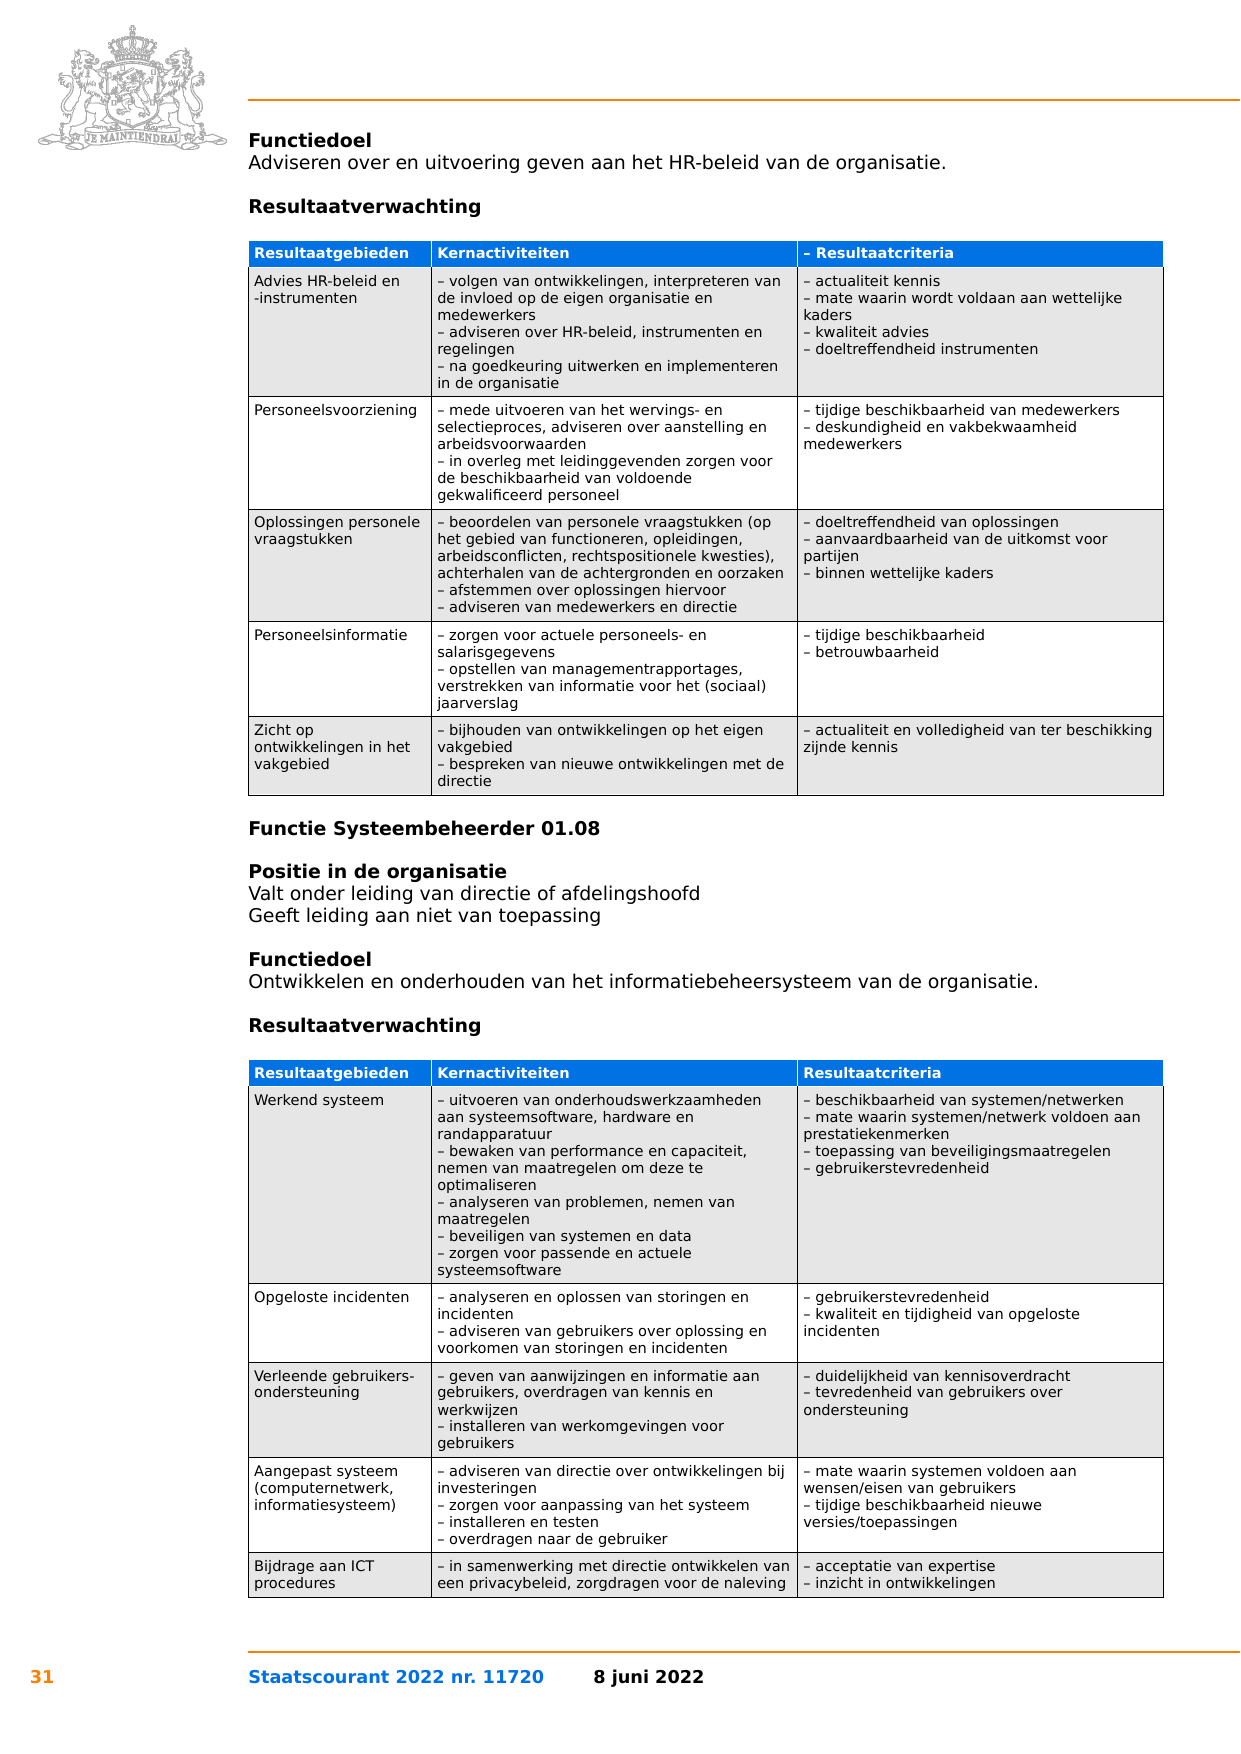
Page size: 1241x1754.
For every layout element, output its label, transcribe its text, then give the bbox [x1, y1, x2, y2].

table_header Kernactiviteiten [432, 241, 797, 267]
table_cell – actualiteit kennis – mate waarin wordt voldaan aan wettelijke kaders – kwaliteit advies – doeltreffendheid instrumenten [798, 268, 1163, 396]
table_cell Werkend systeem [249, 1087, 431, 1283]
table_cell – acceptatie van expertise – inzicht in ontwikkelingen [798, 1553, 1163, 1597]
table_cell – volgen van ontwikkelingen, interpreteren van de invloed op de eigen organisatie en medewerkers – adviseren over HR-beleid, instrumenten en regelingen – na goedkeuring uitwerken en implementeren in de organisatie [432, 268, 797, 396]
table_cell – duidelijkheid van kennisoverdracht – tevredenheid van gebruikers over ondersteuning [798, 1363, 1163, 1457]
text Positie in de organisatie [248, 861, 1163, 883]
subtitle Functie Systeembeheerder 01.08 [248, 817, 1163, 839]
table_cell – tijdige beschikbaarheid – betrouwbaarheid [798, 622, 1163, 716]
table_cell Zicht op ontwikkelingen in het vakgebied [249, 717, 431, 794]
table_cell Personeelsvoorziening [249, 397, 431, 508]
table_cell Opgeloste incidenten [249, 1284, 431, 1362]
table_cell – bijhouden van ontwikkelingen op het eigen vakgebied – bespreken van nieuwe ontwikkelingen met de directie [432, 717, 797, 794]
text Functiedoel [248, 949, 1163, 971]
table_header – Resultaatcriteria [798, 241, 1163, 267]
table_cell – gebruikerstevredenheid – kwaliteit en tijdigheid van opgeloste incidenten [798, 1284, 1163, 1362]
picture [38, 25, 227, 150]
table_cell Oplossingen personele vraagstukken [249, 510, 431, 621]
table_cell – doeltreffendheid van oplossingen – aanvaardbaarheid van de uitkomst voor partijen – binnen wettelijke kaders [798, 510, 1163, 621]
text Geeft leiding aan niet van toepassing [248, 905, 1163, 927]
text Adviseren over en uitvoering geven aan het HR-beleid van de organisatie. [248, 152, 1163, 174]
table_header Kernactiviteiten [432, 1060, 797, 1086]
table_cell Personeelsinformatie [249, 622, 431, 716]
table_cell – tijdige beschikbaarheid van medewerkers – deskundigheid en vakbekwaamheid medewerkers [798, 397, 1163, 508]
table_cell – in samenwerking met directie ontwikkelen van een privacybeleid, zorgdragen voor de naleving [432, 1553, 797, 1597]
text Resultaatverwachting [248, 196, 1163, 218]
table_cell – mate waarin systemen voldoen aan wensen/eisen van gebruikers – tijdige beschikbaarheid nieuwe versies/toepassingen [798, 1458, 1163, 1552]
table_cell – uitvoeren van onderhoudswerkzaamheden aan systeemsoftware, hardware en randapparatuur – bewaken van performance en capaciteit, nemen van maatregelen om deze te optimaliseren – analyseren van problemen, nemen van maatregelen – beveiligen van systemen en data – zorgen voor passende en actuele systeemsoftware [432, 1087, 797, 1283]
text Ontwikkelen en onderhouden van het informatiebeheersysteem van de organisatie. [248, 971, 1163, 993]
table_cell – adviseren van directie over ontwikkelingen bij investeringen – zorgen voor aanpassing van het systeem – installeren en testen – overdragen naar de gebruiker [432, 1458, 797, 1552]
table_cell – mede uitvoeren van het wervings- en selectieproces, adviseren over aanstelling en arbeidsvoorwaarden – in overleg met leidinggevenden zorgen voor de beschikbaarheid van voldoende gekwalificeerd personeel [432, 397, 797, 508]
table_cell – beoordelen van personele vraagstukken (op het gebied van functioneren, opleidingen, arbeidsconflicten, rechtspositionele kwesties), achterhalen van de achtergronden en oorzaken – afstemmen over oplossingen hiervoor – adviseren van medewerkers en directie [432, 510, 797, 621]
text Resultaatverwachting [248, 1015, 1163, 1037]
text Functiedoel [248, 130, 1163, 152]
table_header Resultaatgebieden [249, 241, 431, 267]
table_cell Advies HR-beleid en -instrumenten [249, 268, 431, 396]
table_cell – actualiteit en volledigheid van ter beschikking zijnde kennis [798, 717, 1163, 794]
table_header Resultaatcriteria [798, 1060, 1163, 1086]
table_cell – geven van aanwijzingen en informatie aan gebruikers, overdragen van kennis en werkwijzen – installeren van werkomgevingen voor gebruikers [432, 1363, 797, 1457]
table_cell – zorgen voor actuele personeels- en salarisgegevens – opstellen van managementrapportages, verstrekken van informatie voor het (sociaal) jaarverslag [432, 622, 797, 716]
table_cell Verleende gebruikers-ondersteuning [249, 1363, 431, 1457]
table_cell – beschikbaarheid van systemen/netwerken – mate waarin systemen/netwerk voldoen aan prestatiekenmerken – toepassing van beveiligingsmaatregelen – gebruikerstevredenheid [798, 1087, 1163, 1283]
table_cell Aangepast systeem (computernetwerk, informatiesysteem) [249, 1458, 431, 1552]
text Valt onder leiding van directie of afdelingshoofd [248, 883, 1163, 905]
table_header Resultaatgebieden [249, 1060, 431, 1086]
table_cell – analyseren en oplossen van storingen en incidenten – adviseren van gebruikers over oplossing en voorkomen van storingen en incidenten [432, 1284, 797, 1362]
table_cell Bijdrage aan ICT procedures [249, 1553, 431, 1597]
